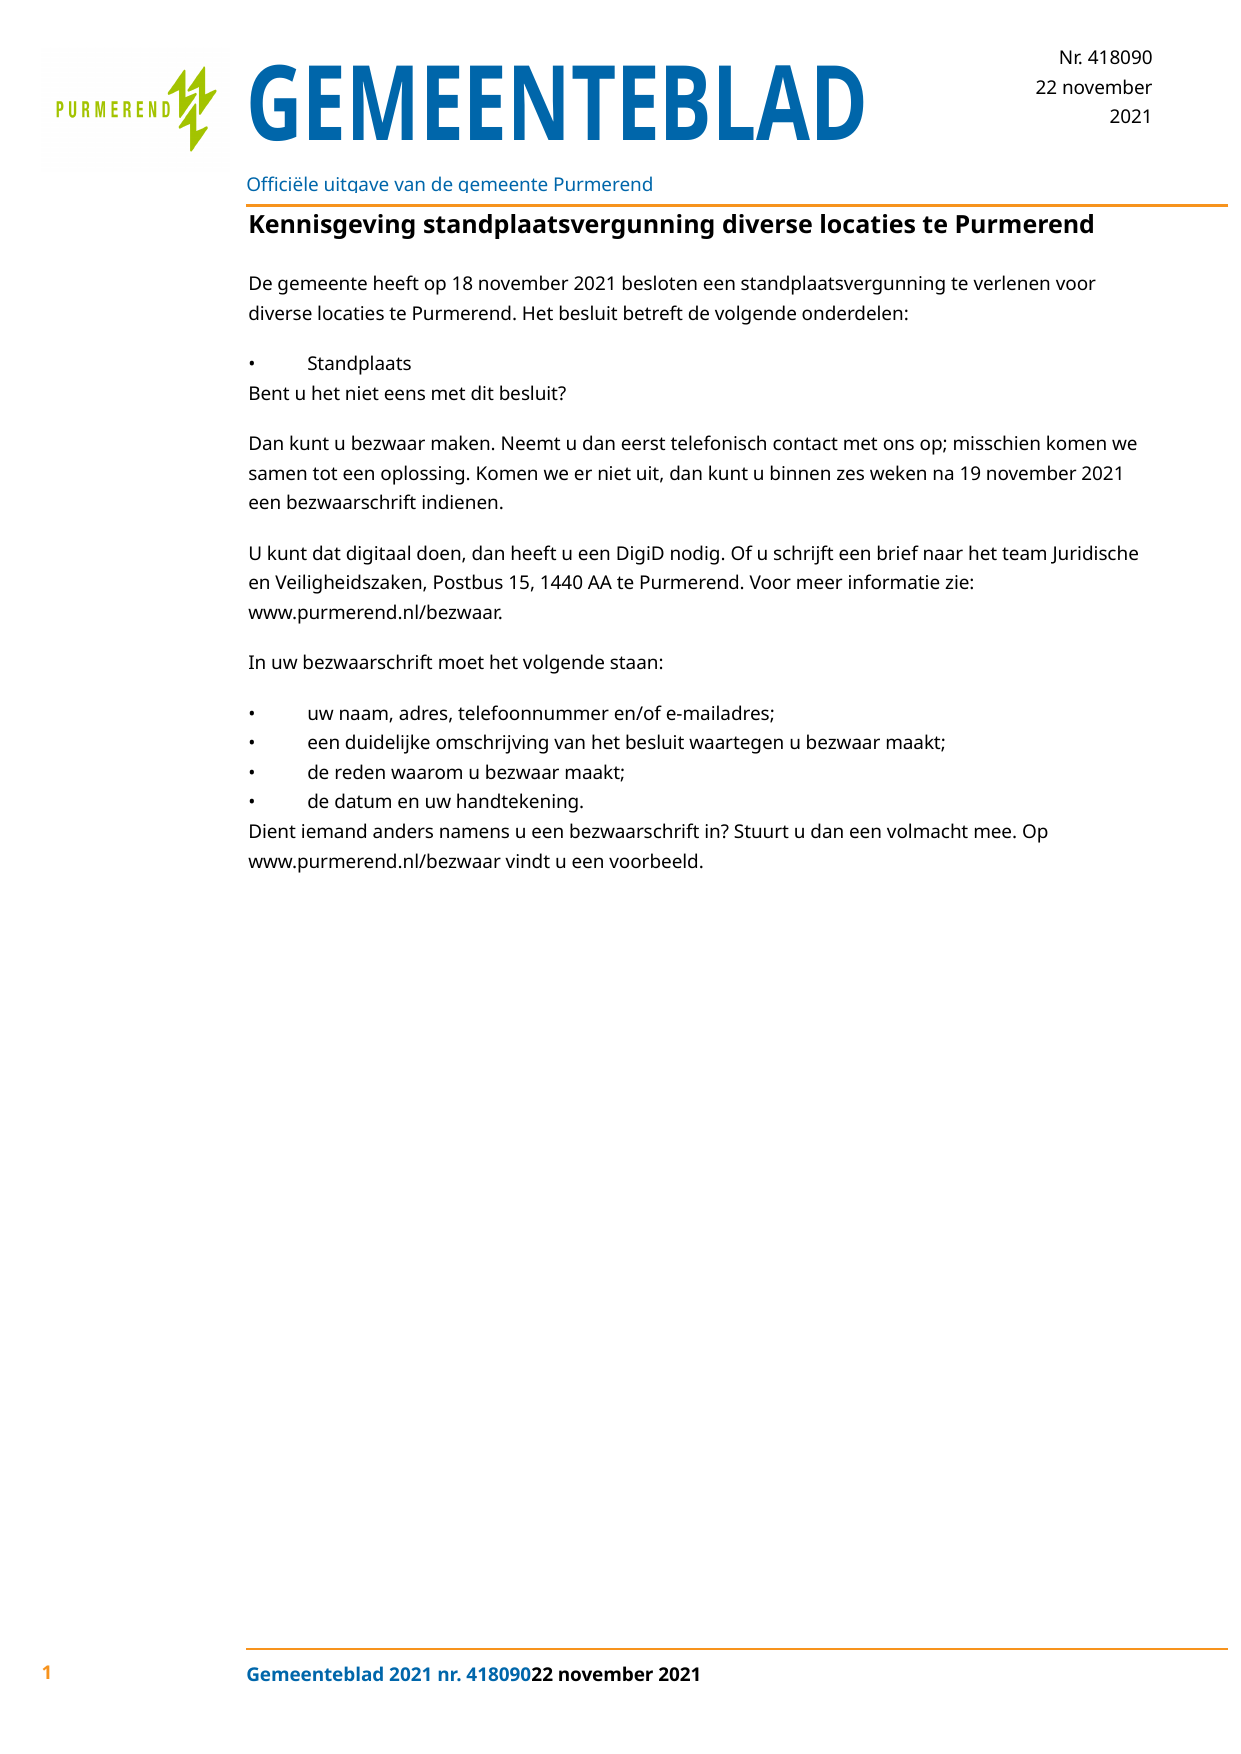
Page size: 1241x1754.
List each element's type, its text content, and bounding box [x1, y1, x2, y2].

text Dan kunt u bezwaar maken. Neemt u dan eerst telefonisch contact met ons op; misschien komen we samen tot een oplossing. Komen we er niet uit, dan kunt u binnen zes weken na 19 november 2021 een bezwaarschrift indienen. [248, 430, 1152, 515]
picture [41, 47, 231, 172]
list Standplaats [248, 350, 1152, 376]
list een duidelijke omschrijving van het besluit waartegen u bezwaar maakt; [248, 729, 1152, 755]
text U kunt dat digitaal doen, dan heeft u een DigiD nodig. Of u schrijft een brief naar het team Juridische en Veiligheidszaken, Postbus 15, 1440 AA te Purmerend. Voor meer informatie zie: www.purmerend.nl/bezwaar. [248, 540, 1152, 625]
text In uw bezwaarschrift moet het volgende staan: [248, 649, 1152, 675]
text De gemeente heeft op 18 november 2021 besloten een standplaatsvergunning te verlenen voor diverse locaties te Purmerend. Het besluit betreft de volgende onderdelen: [248, 270, 1152, 326]
list uw naam, adres, telefoonnummer en/of e-mailadres; [248, 700, 1152, 726]
list de reden waarom u bezwaar maakt; [248, 759, 1152, 785]
text Dient iemand anders namens u een bezwaarschrift in? Stuurt u dan een volmacht mee. Op www.purmerend.nl/bezwaar vindt u een voorbeeld. [248, 818, 1152, 873]
list de datum en uw handtekening. [248, 789, 1152, 814]
text Bent u het niet eens met dit besluit? [248, 380, 1152, 406]
text Kennisgeving standplaatsvergunning diverse locaties te Purmerend [248, 207, 1152, 241]
